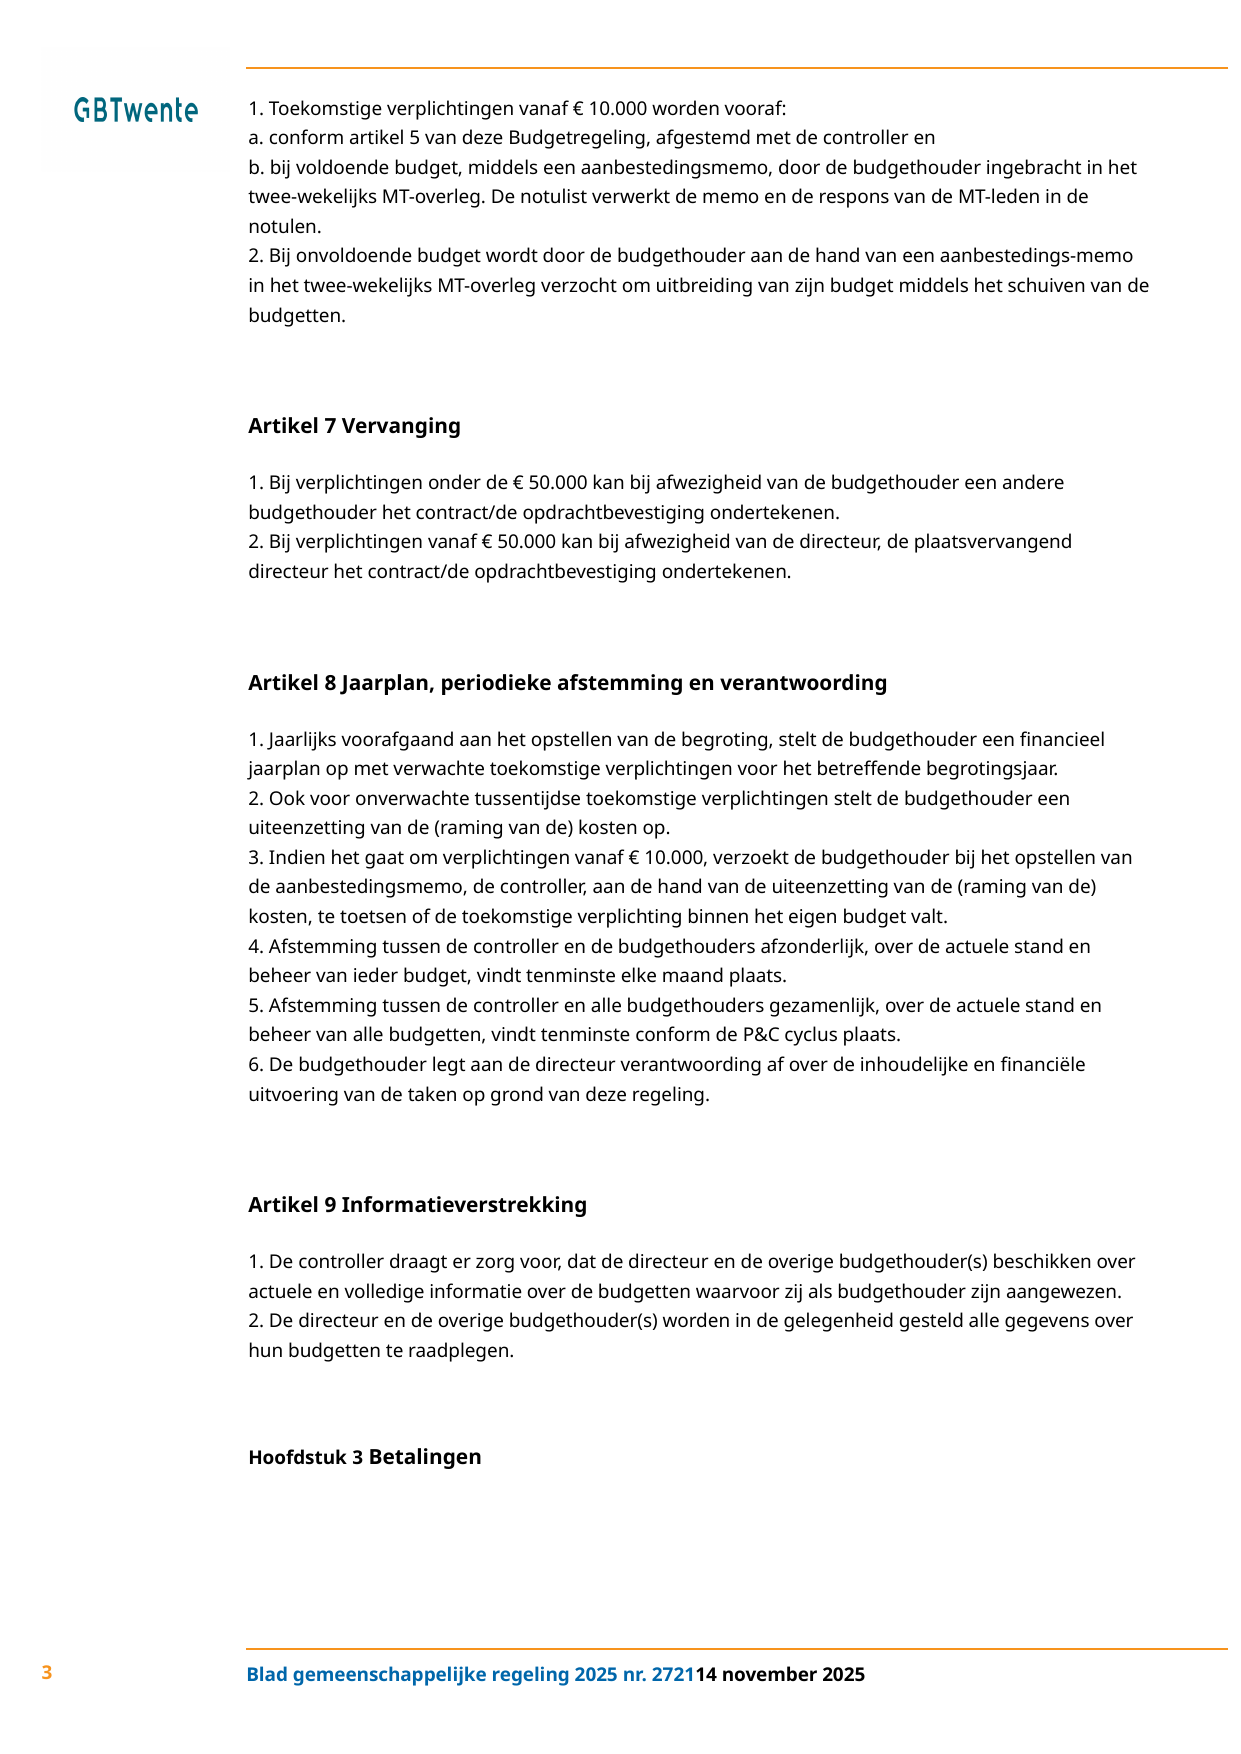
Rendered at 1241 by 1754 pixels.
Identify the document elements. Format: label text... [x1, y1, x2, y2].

text 2. De directeur en de overige budgethouder(s) worden in de gelegenheid gesteld alle gegevens over hun budgetten te raadplegen. [248, 1308, 1152, 1363]
text 6. De budgethouder legt aan de directeur verantwoording af over de inhoudelijke en financiële uitvoering van de taken op grond van deze regeling. [248, 1051, 1152, 1107]
text a. conform artikel 5 van deze Budgetregeling, afgestemd met de controller en [248, 124, 1152, 150]
text 4. Afstemming tussen de controller en de budgethouders afzonderlijk, over de actuele stand en beheer van ieder budget, vindt tenminste elke maand plaats. [248, 933, 1152, 988]
text 1. Bij verplichtingen onder de € 50.000 kan bij afwezigheid van de budgethouder een andere budgethouder het contract/de opdrachtbevestiging ondertekenen. [248, 469, 1152, 525]
text 1. De controller draagt er zorg voor, dat de directeur en de overige budgethouder(s) beschikken over actuele en volledige informatie over de budgetten waarvoor zij als budgethouder zijn aangewezen. [248, 1248, 1152, 1304]
text 2. Bij onvoldoende budget wordt door de budgethouder aan de hand van een aanbestedings-memo in het twee-wekelijks MT-overleg verzocht om uitbreiding van zijn budget middels het schuiven van de budgetten. [248, 243, 1152, 328]
text 1. Toekomstige verplichtingen vanaf € 10.000 worden vooraf: [248, 95, 1152, 121]
text Hoofdstuk 3 Betalingen [248, 1442, 1152, 1470]
text 2. Bij verplichtingen vanaf € 50.000 kan bij afwezigheid van de directeur, de plaatsvervangend directeur het contract/de opdrachtbevestiging ondertekenen. [248, 529, 1152, 584]
text 5. Afstemming tussen de controller en alle budgethouders gezamenlijk, over de actuele stand en beheer van alle budgetten, vindt tenminste conform de P&C cyclus plaats. [248, 992, 1152, 1047]
text Artikel 9 Informatieverstrekking [248, 1190, 1152, 1219]
text 2. Ook voor onverwachte tussentijdse toekomstige verplichtingen stelt de budgethouder een uiteenzetting van de (raming van de) kosten op. [248, 785, 1152, 840]
text 1. Jaarlijks voorafgaand aan het opstellen van de begroting, stelt de budgethouder een financieel jaarplan op met verwachte toekomstige verplichtingen voor het betreffende begrotingsjaar. [248, 726, 1152, 781]
text Artikel 8 Jaarplan, periodieke afstemming en verantwoording [248, 668, 1152, 696]
text 3. Indien het gaat om verplichtingen vanaf € 10.000, verzoekt de budgethouder bij het opstellen van de aanbestedingsmemo, de controller, aan de hand van de uiteenzetting van de (raming van de) kosten, te toetsen of de toekomstige verplichting binnen het eigen budget valt. [248, 844, 1152, 929]
text Artikel 7 Vervanging [248, 411, 1152, 440]
text b. bij voldoende budget, middels een aanbestedingsmemo, door de budgethouder ingebracht in het twee-wekelijks MT-overleg. De notulist verwerkt de memo en de respons van de MT-leden in de notulen. [248, 154, 1152, 239]
picture [41, 47, 231, 172]
